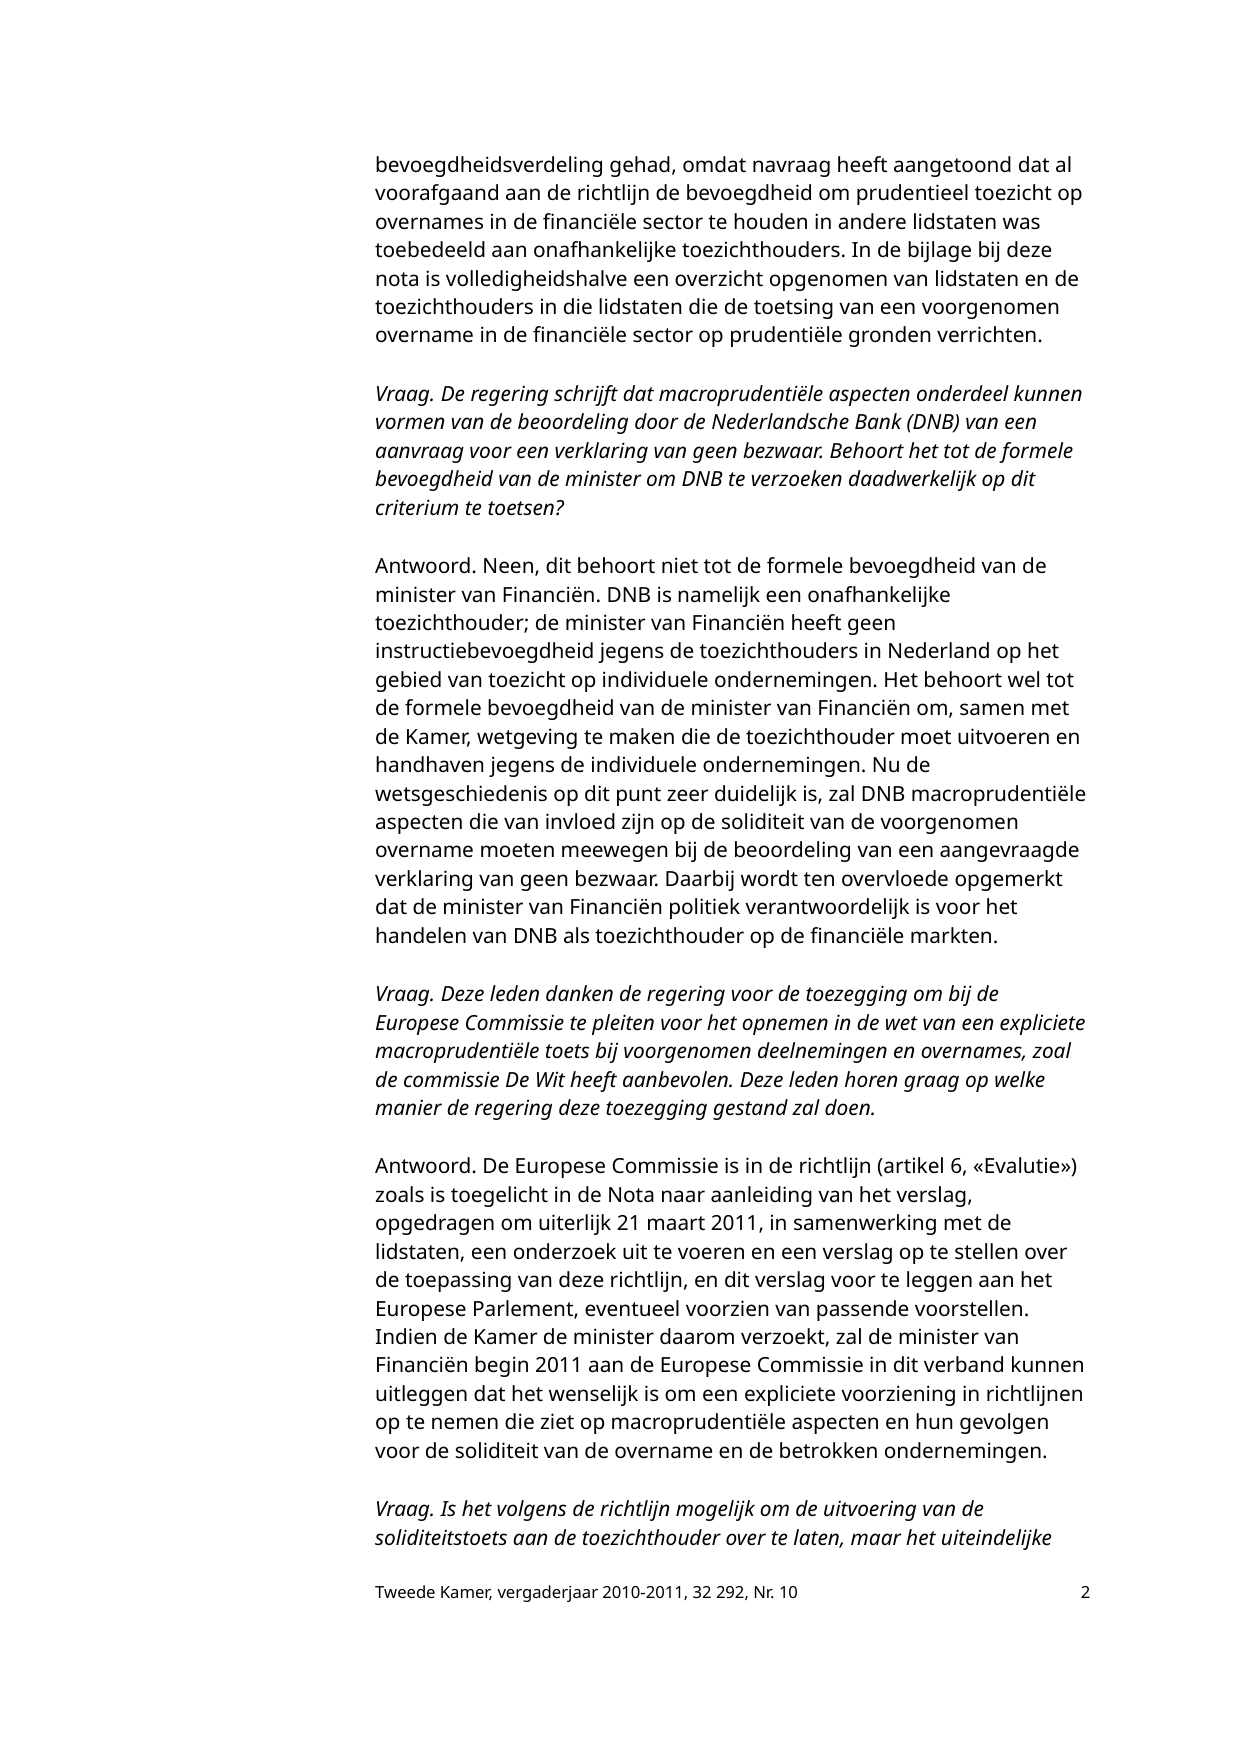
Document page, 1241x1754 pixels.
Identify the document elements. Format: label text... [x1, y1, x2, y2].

text Antwoord. Neen, dit behoort niet tot de formele bevoegdheid van de minister van Financiën. DNB is namelijk een onafhankelijke toezichthouder; de minister van Financiën heeft geen instructiebevoegdheid jegens de toezichthouders in Nederland op het gebied van toezicht op individuele ondernemingen. Het behoort wel tot de formele bevoegdheid van de minister van Financiën om, samen met de Kamer, wetgeving te maken die de toezichthouder moet uitvoeren en handhaven jegens de individuele ondernemingen. Nu de wetsgeschiedenis op dit punt zeer duidelijk is, zal DNB macroprudentiële aspecten die van invloed zijn op de soliditeit van de voorgenomen overname moeten meewegen bij de beoordeling van een aangevraagde verklaring van geen bezwaar. Daarbij wordt ten overvloede opgemerkt dat de minister van Financiën politiek verantwoordelijk is voor het handelen van DNB als toezichthouder op de financiële markten. [375, 551, 1090, 949]
text Antwoord. De Europese Commissie is in de richtlijn (artikel 6, «Evalutie») zoals is toegelicht in de Nota naar aanleiding van het verslag, opgedragen om uiterlijk 21 maart 2011, in samenwerking met de lidstaten, een onderzoek uit te voeren en een verslag op te stellen over de toepassing van deze richtlijn, en dit verslag voor te leggen aan het Europese Parlement, eventueel voorzien van passende voorstellen. Indien de Kamer de minister daarom verzoekt, zal de minister van Financiën begin 2011 aan de Europese Commissie in dit verband kunnen uitleggen dat het wenselijk is om een expliciete voorziening in richtlijnen op te nemen die ziet op macroprudentiële aspecten en hun gevolgen voor de soliditeit van de overname en de betrokken ondernemingen. [375, 1152, 1090, 1464]
text Vraag. Is het volgens de richtlijn mogelijk om de uitvoering van de soliditeitstoets aan de toezichthouder over te laten, maar het uiteindelijke [375, 1494, 1090, 1551]
text bevoegdheidsverdeling gehad, omdat navraag heeft aangetoond dat al voorafgaand aan de richtlijn de bevoegdheid om prudentieel toezicht op overnames in de financiële sector te houden in andere lidstaten was toebedeeld aan onafhankelijke toezichthouders. In de bijlage bij deze nota is volledigheidshalve een overzicht opgenomen van lidstaten en de toezichthouders in die lidstaten die de toetsing van een voorgenomen overname in de financiële sector op prudentiële gronden verrichten. [375, 150, 1090, 349]
text Vraag. Deze leden danken de regering voor de toezegging om bij de Europese Commissie te pleiten voor het opnemen in de wet van een expliciete macroprudentiële toets bij voorgenomen deelnemingen en overnames, zoal de commissie De Wit heeft aanbevolen. Deze leden horen graag op welke manier de regering deze toezegging gestand zal doen. [375, 979, 1090, 1122]
text Vraag. De regering schrijft dat macroprudentiële aspecten onderdeel kunnen vormen van de beoordeling door de Nederlandsche Bank (DNB) van een aanvraag voor een verklaring van geen bezwaar. Behoort het tot de formele bevoegdheid van de minister om DNB te verzoeken daadwerkelijk op dit criterium te toetsen? [375, 379, 1090, 521]
